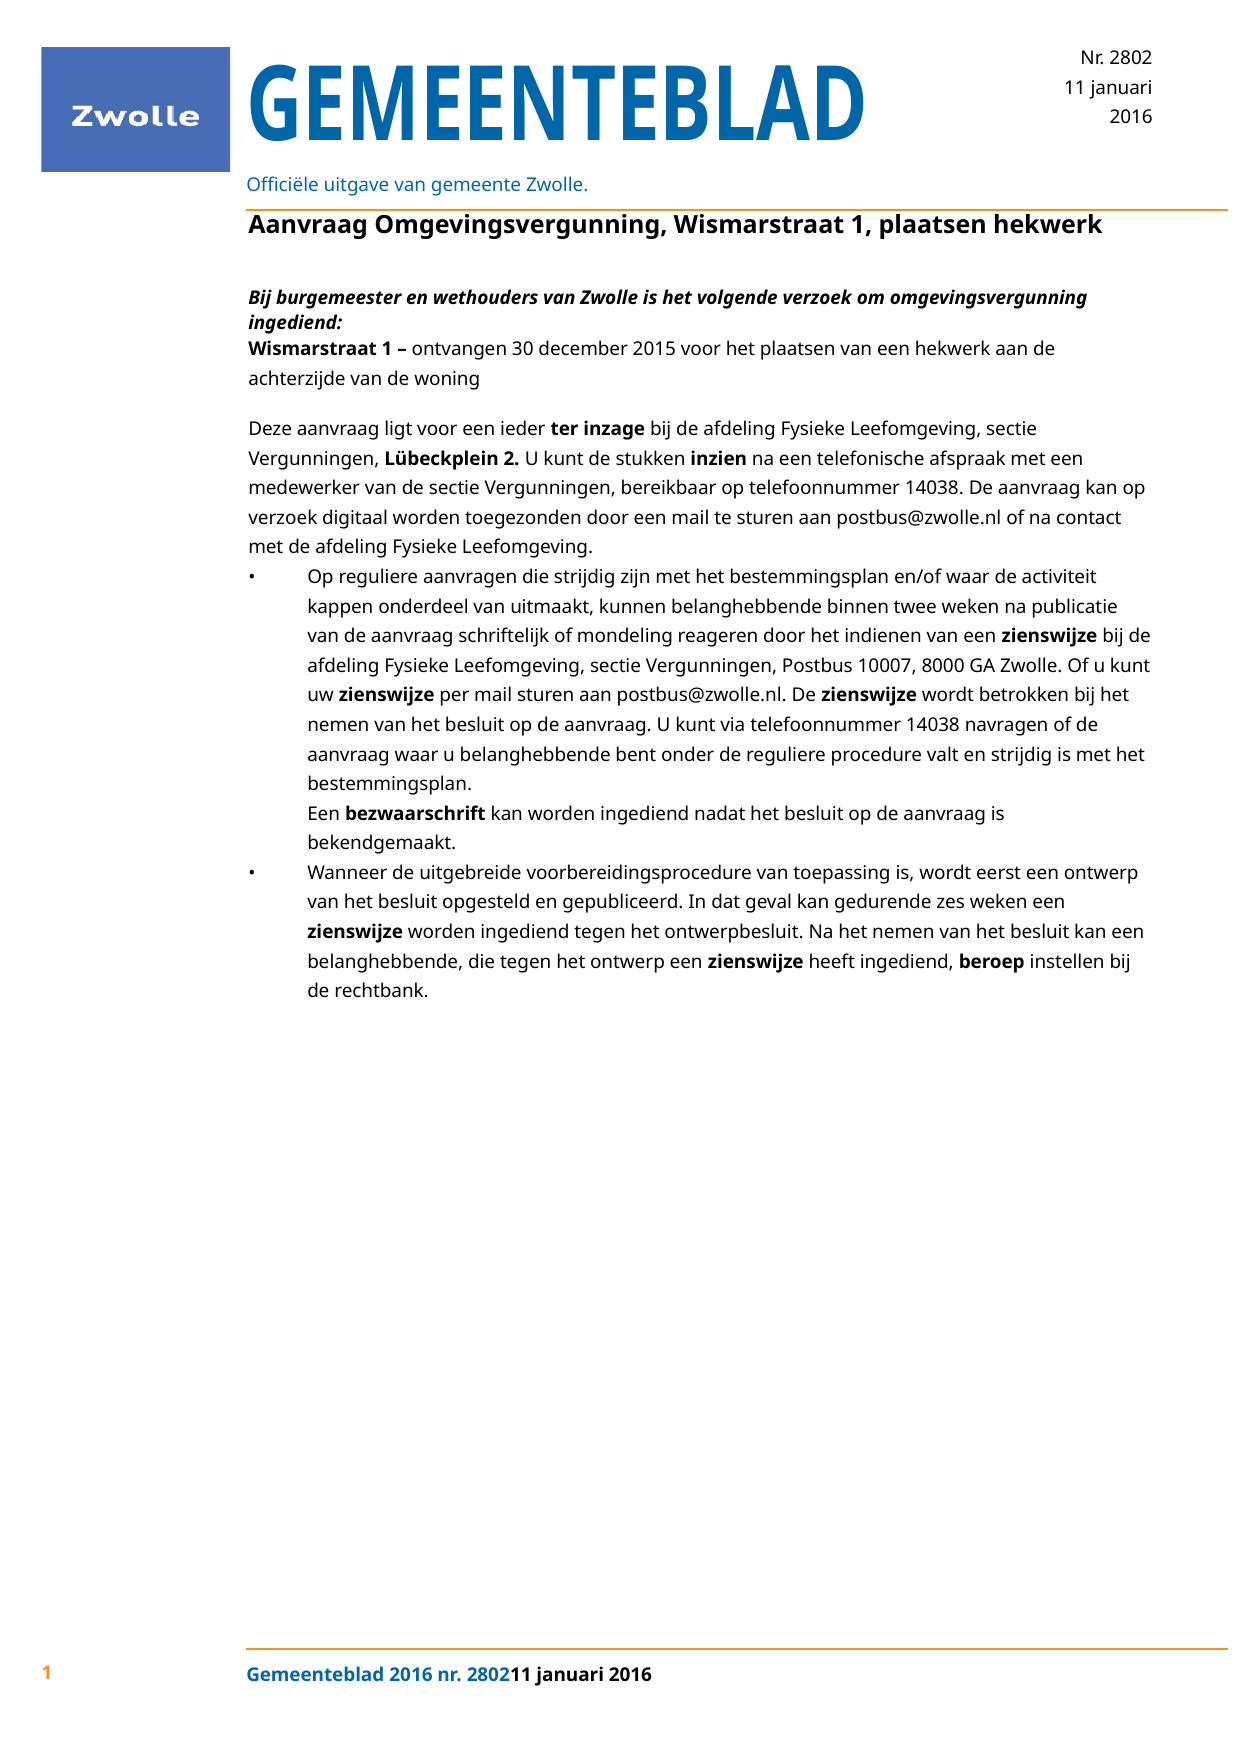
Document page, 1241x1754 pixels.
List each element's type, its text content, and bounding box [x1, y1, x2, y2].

text Wismarstraat 1 – ontvangen 30 december 2015 voor het plaatsen van een hekwerk aan de achterzijde van de woning [248, 335, 1152, 391]
list Een bezwaarschrift kan worden ingediend nadat het besluit op de aanvraag is bekendgemaakt. [248, 800, 1152, 855]
text Deze aanvraag ligt voor een ieder ter inzage bij de afdeling Fysieke Leefomgeving, sectie Vergunningen, Lübeckplein 2. U kunt de stukken inzien na een telefonische afspraak met een medewerker van de sectie Vergunningen, bereikbaar op telefoonnummer 14038. De aanvraag kan op verzoek digitaal worden toegezonden door een mail te sturen aan postbus@zwolle.nl of na contact met de afdeling Fysieke Leefomgeving. [248, 415, 1152, 559]
text Aanvraag Omgevingsvergunning, Wismarstraat 1, plaatsen hekwerk [248, 211, 1152, 241]
list Wanneer de uitgebreide voorbereidingsprocedure van toepassing is, wordt eerst een ontwerp van het besluit opgesteld en gepubliceerd. In dat geval kan gedurende zes weken een zienswijze worden ingediend tegen het ontwerpbesluit. Na het nemen van het besluit kan een belanghebbende, die tegen het ontwerp een zienswijze heeft ingediend, beroep instellen bij de rechtbank. [248, 859, 1152, 1003]
picture [41, 47, 231, 172]
text Bij burgemeester en wethouders van Zwolle is het volgende verzoek om omgevingsvergunning ingediend: [248, 284, 1152, 335]
list Op reguliere aanvragen die strijdig zijn met het bestemmingsplan en/of waar de activiteit kappen onderdeel van uitmaakt, kunnen belanghebbende binnen twee weken na publicatie van de aanvraag schriftelijk of mondeling reageren door het indienen van een zienswijze bij de afdeling Fysieke Leefomgeving, sectie Vergunningen, Postbus 10007, 8000 GA Zwolle. Of u kunt uw zienswijze per mail sturen aan postbus@zwolle.nl. De zienswijze wordt betrokken bij het nemen van het besluit op de aanvraag. U kunt via telefoonnummer 14038 navragen of de aanvraag waar u belanghebbende bent onder de reguliere procedure valt en strijdig is met het bestemmingsplan. [248, 563, 1152, 796]
